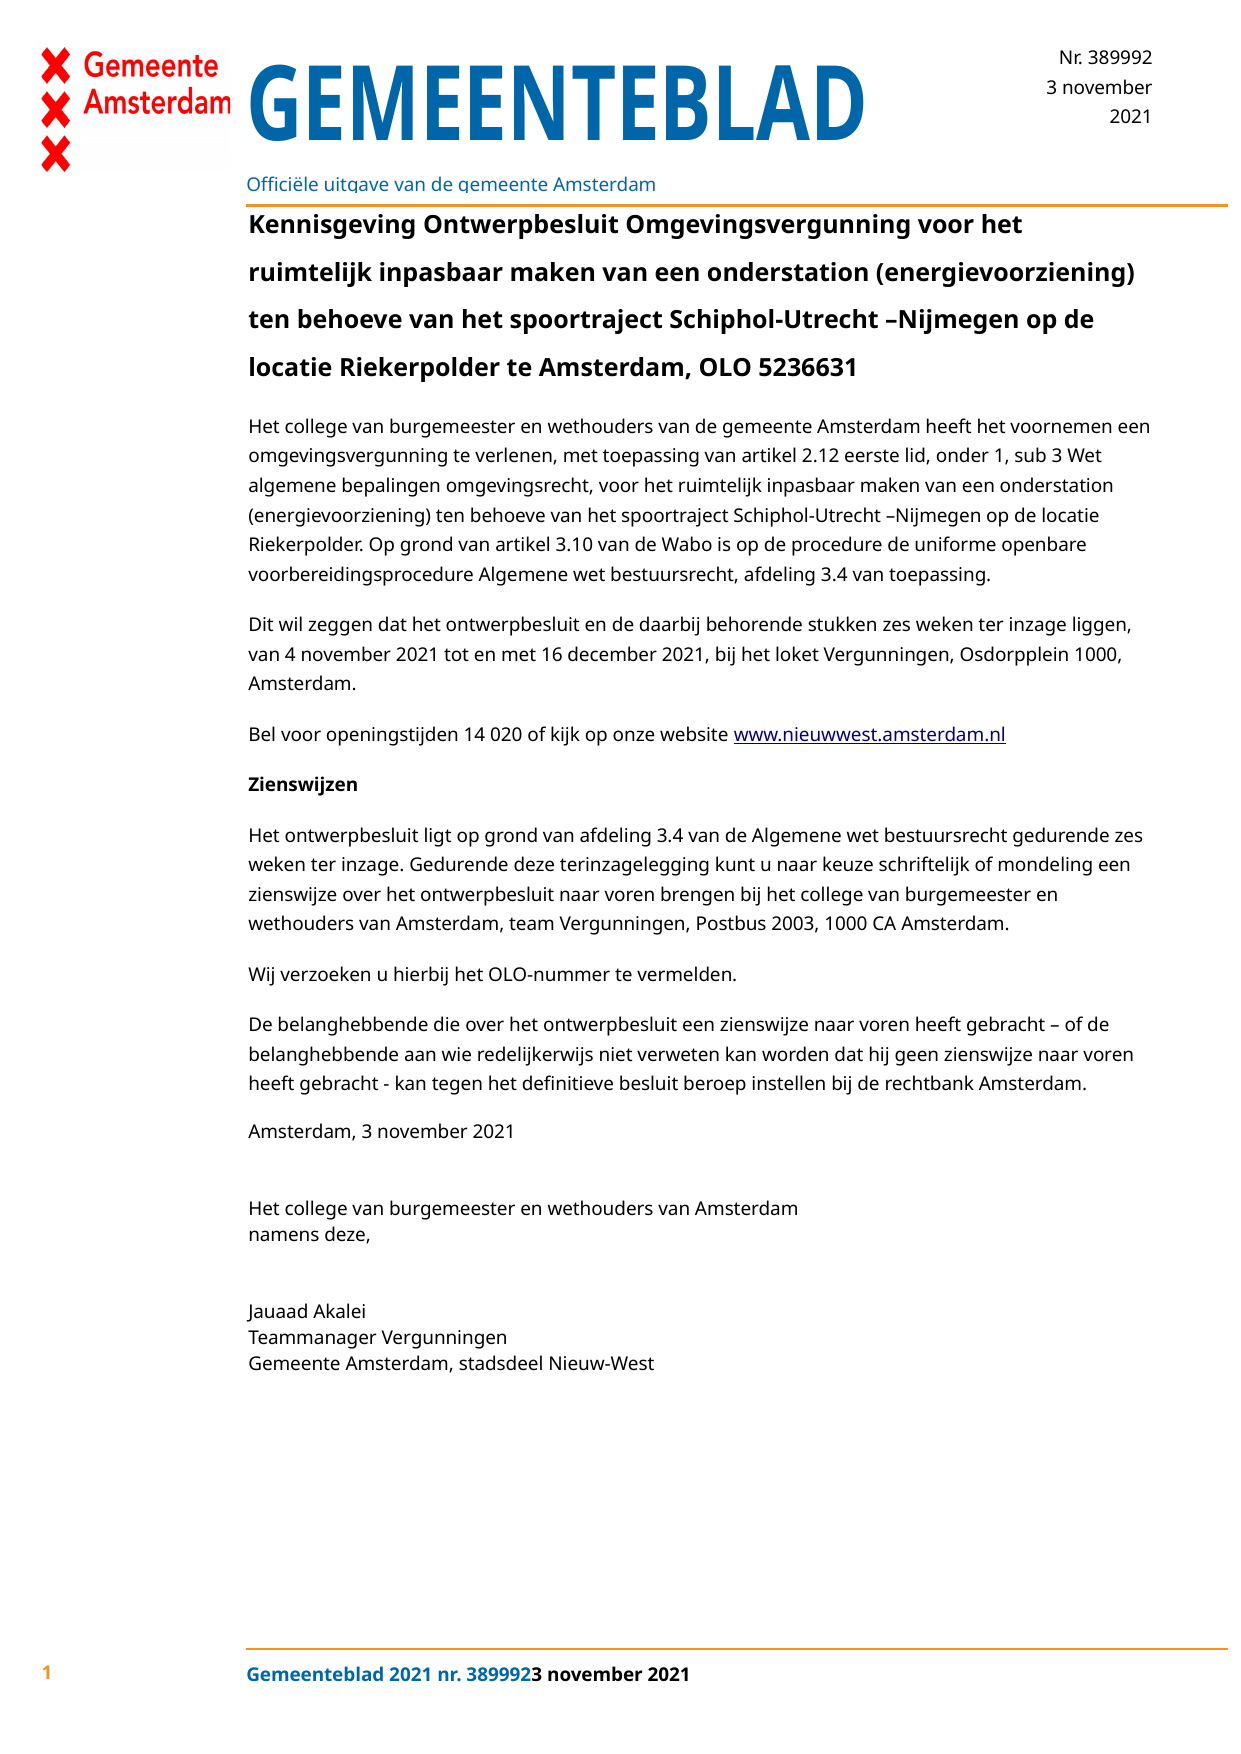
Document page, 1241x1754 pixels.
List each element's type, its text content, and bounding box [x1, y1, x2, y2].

text Wij verzoeken u hierbij het OLO-nummer te vermelden. [248, 961, 1152, 987]
text Kennisgeving Ontwerpbesluit Omgevingsvergunning voor het ruimtelijk inpasbaar maken van een onderstation (energievoorziening) ten behoeve van het spoortraject Schiphol-Utrecht –Nijmegen op de locatie Riekerpolder te Amsterdam, OLO 5236631 [248, 207, 1152, 384]
text Zienswijzen [248, 771, 1152, 797]
text Dit wil zeggen dat het ontwerpbesluit en de daarbij behorende stukken zes weken ter inzage liggen, van 4 november 2021 tot en met 16 december 2021, bij het loket Vergunningen, Osdorpplein 1000, Amsterdam. [248, 611, 1152, 696]
text Het college van burgemeester en wethouders van de gemeente Amsterdam heeft het voornemen een omgevingsvergunning te verlenen, met toepassing van artikel 2.12 eerste lid, onder 1, sub 3 Wet algemene bepalingen omgevingsrecht, voor het ruimtelijk inpasbaar maken van een onderstation (energievoorziening) ten behoeve van het spoortraject Schiphol-Utrecht –Nijmegen op de locatie Riekerpolder. Op grond van artikel 3.10 van de Wabo is op de procedure de uniforme openbare voorbereidingsprocedure Algemene wet bestuursrecht, afdeling 3.4 van toepassing. [248, 413, 1152, 587]
picture [41, 47, 231, 172]
text Gemeente Amsterdam, stadsdeel Nieuw-West [248, 1350, 1152, 1376]
text namens deze, [248, 1221, 1152, 1247]
text Bel voor openingstijden 14 020 of kijk op onze website www.nieuwwest.amsterdam.nl [248, 721, 1152, 747]
text Teammanager Vergunningen [248, 1324, 1152, 1350]
text De belanghebbende die over het ontwerpbesluit een zienswijze naar voren heeft gebracht – of de belanghebbende aan wie redelijkerwijs niet verweten kan worden dat hij geen zienswijze naar voren heeft gebracht - kan tegen het definitieve besluit beroep instellen bij de rechtbank Amsterdam. [248, 1011, 1152, 1096]
text Het college van burgemeester en wethouders van Amsterdam [248, 1196, 1152, 1221]
text Amsterdam, 3 november 2021 [248, 1118, 1152, 1144]
text Jauaad Akalei [248, 1298, 1152, 1324]
text Het ontwerpbesluit ligt op grond van afdeling 3.4 van de Algemene wet bestuursrecht gedurende zes weken ter inzage. Gedurende deze terinzagelegging kunt u naar keuze schriftelijk of mondeling een zienswijze over het ontwerpbesluit naar voren brengen bij het college van burgemeester en wethouders van Amsterdam, team Vergunningen, Postbus 2003, 1000 CA Amsterdam. [248, 822, 1152, 936]
